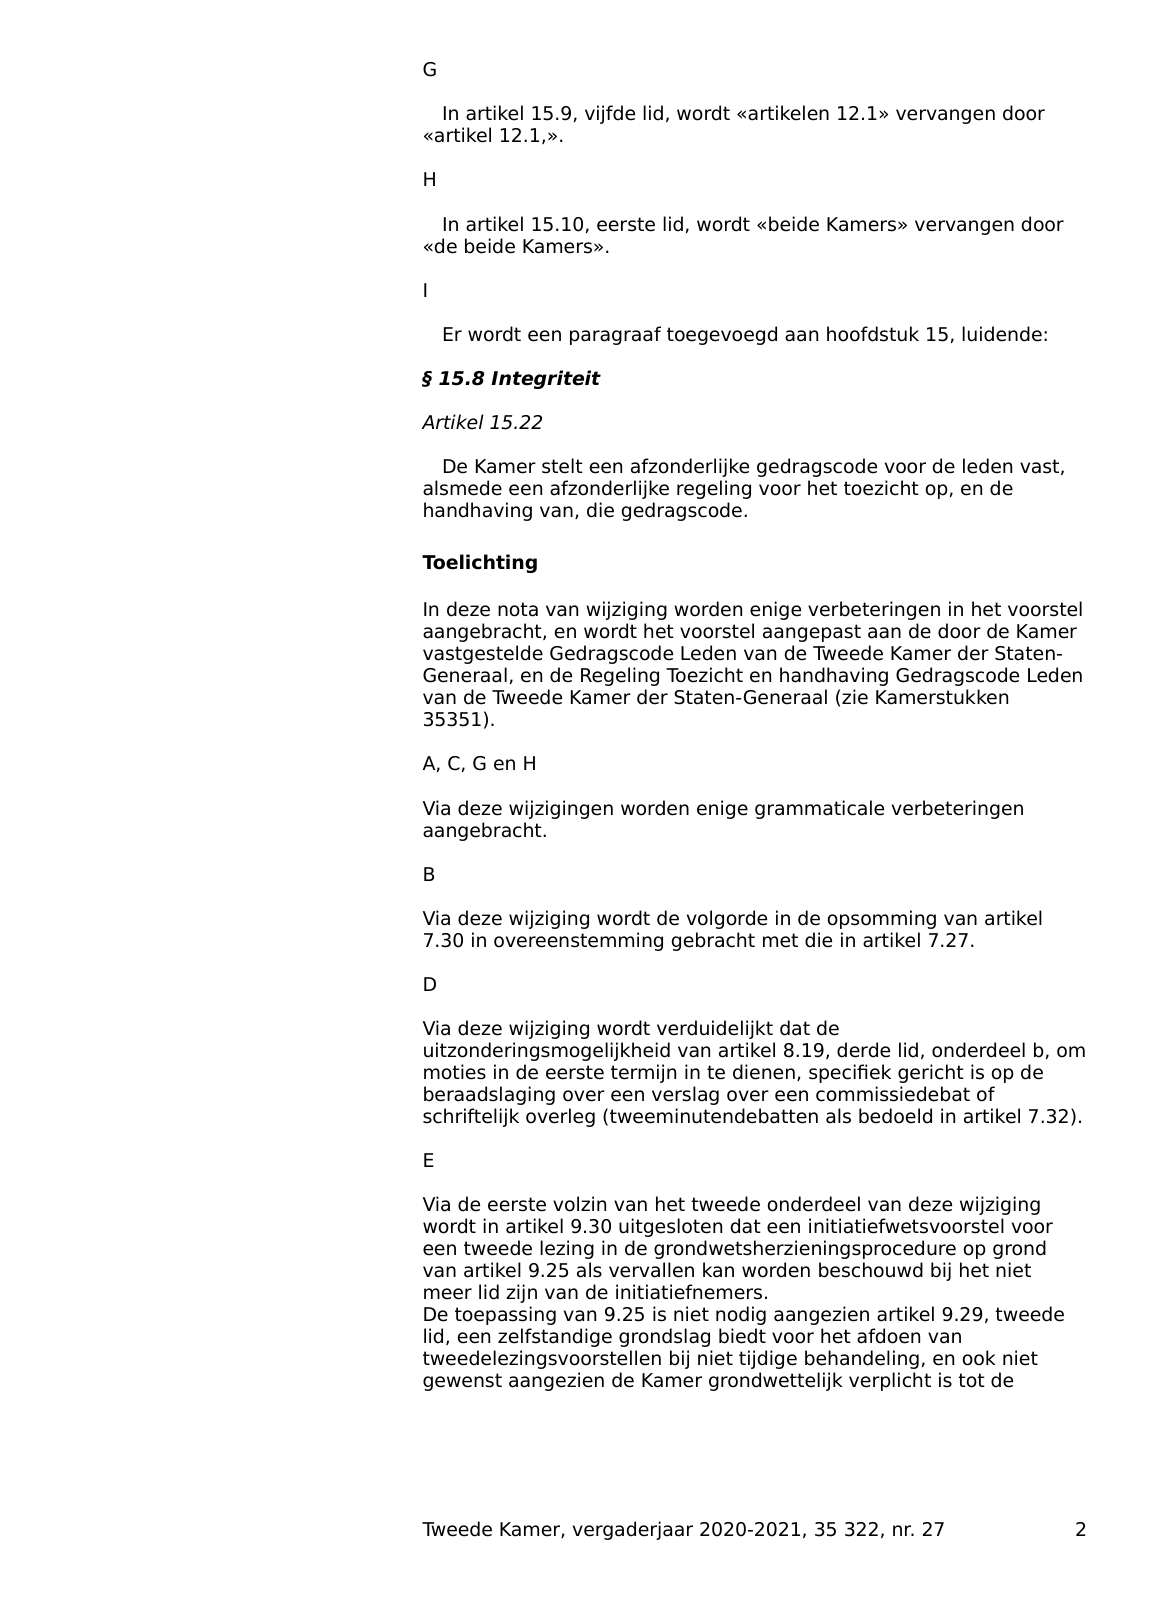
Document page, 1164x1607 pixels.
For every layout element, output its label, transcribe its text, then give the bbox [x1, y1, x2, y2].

text De toepassing van 9.25 is niet nodig aangezien artikel 9.29, tweede lid, een zelfstandige grondslag biedt voor het afdoen van tweedelezingsvoorstellen bij niet tijdige behandeling, en ook niet gewenst aangezien de Kamer grondwettelijk verplicht is tot de [422, 1304, 1087, 1392]
subtitle E [422, 1150, 1087, 1172]
subtitle D [422, 974, 1087, 996]
text In deze nota van wijziging worden enige verbeteringen in het voorstel aangebracht, en wordt het voorstel aangepast aan de door de Kamer vastgestelde Gedragscode Leden van de Tweede Kamer der Staten-Generaal, en de Regeling Toezicht en handhaving Gedragscode Leden van de Tweede Kamer der Staten-Generaal (zie Kamerstukken 35351). [422, 599, 1087, 731]
text Via de eerste volzin van het tweede onderdeel van deze wijziging wordt in artikel 9.30 uitgesloten dat een initiatiefwetsvoorstel voor een tweede lezing in de grondwetsherzieningsprocedure op grond van artikel 9.25 als vervallen kan worden beschouwd bij het niet meer lid zijn van de initiatiefnemers. [422, 1194, 1087, 1304]
text Via deze wijziging wordt verduidelijkt dat de uitzonderingsmogelijkheid van artikel 8.19, derde lid, onderdeel b, om moties in de eerste termijn in te dienen, specifiek gericht is op de beraadslaging over een verslag over een commissiedebat of schriftelijk overleg (tweeminutendebatten als bedoeld in artikel 7.32). [422, 1018, 1087, 1128]
subtitle H [422, 169, 1087, 191]
text Via deze wijzigingen worden enige grammaticale verbeteringen aangebracht. [422, 797, 1087, 841]
subtitle A, C, G en H [422, 753, 1087, 775]
subtitle Toelichting [422, 552, 1087, 574]
text De Kamer stelt een afzonderlijke gedragscode voor de leden vast, alsmede een afzonderlijke regeling voor het toezicht op, en de handhaving van, die gedragscode. [422, 456, 1087, 522]
subtitle I [422, 280, 1087, 302]
text Via deze wijziging wordt de volgorde in de opsomming van artikel 7.30 in overeenstemming gebracht met die in artikel 7.27. [422, 908, 1087, 952]
subtitle G [422, 59, 1087, 81]
text Er wordt een paragraaf toegevoegd aan hoofdstuk 15, luidende: [422, 324, 1087, 346]
subtitle Artikel 15.22 [422, 412, 1087, 434]
subtitle § 15.8 Integriteit [422, 368, 1087, 390]
text In artikel 15.10, eerste lid, wordt «beide Kamers» vervangen door «de beide Kamers». [422, 213, 1087, 257]
subtitle B [422, 864, 1087, 886]
text In artikel 15.9, vijfde lid, wordt «artikelen 12.1» vervangen door «artikel 12.1,». [422, 103, 1087, 147]
